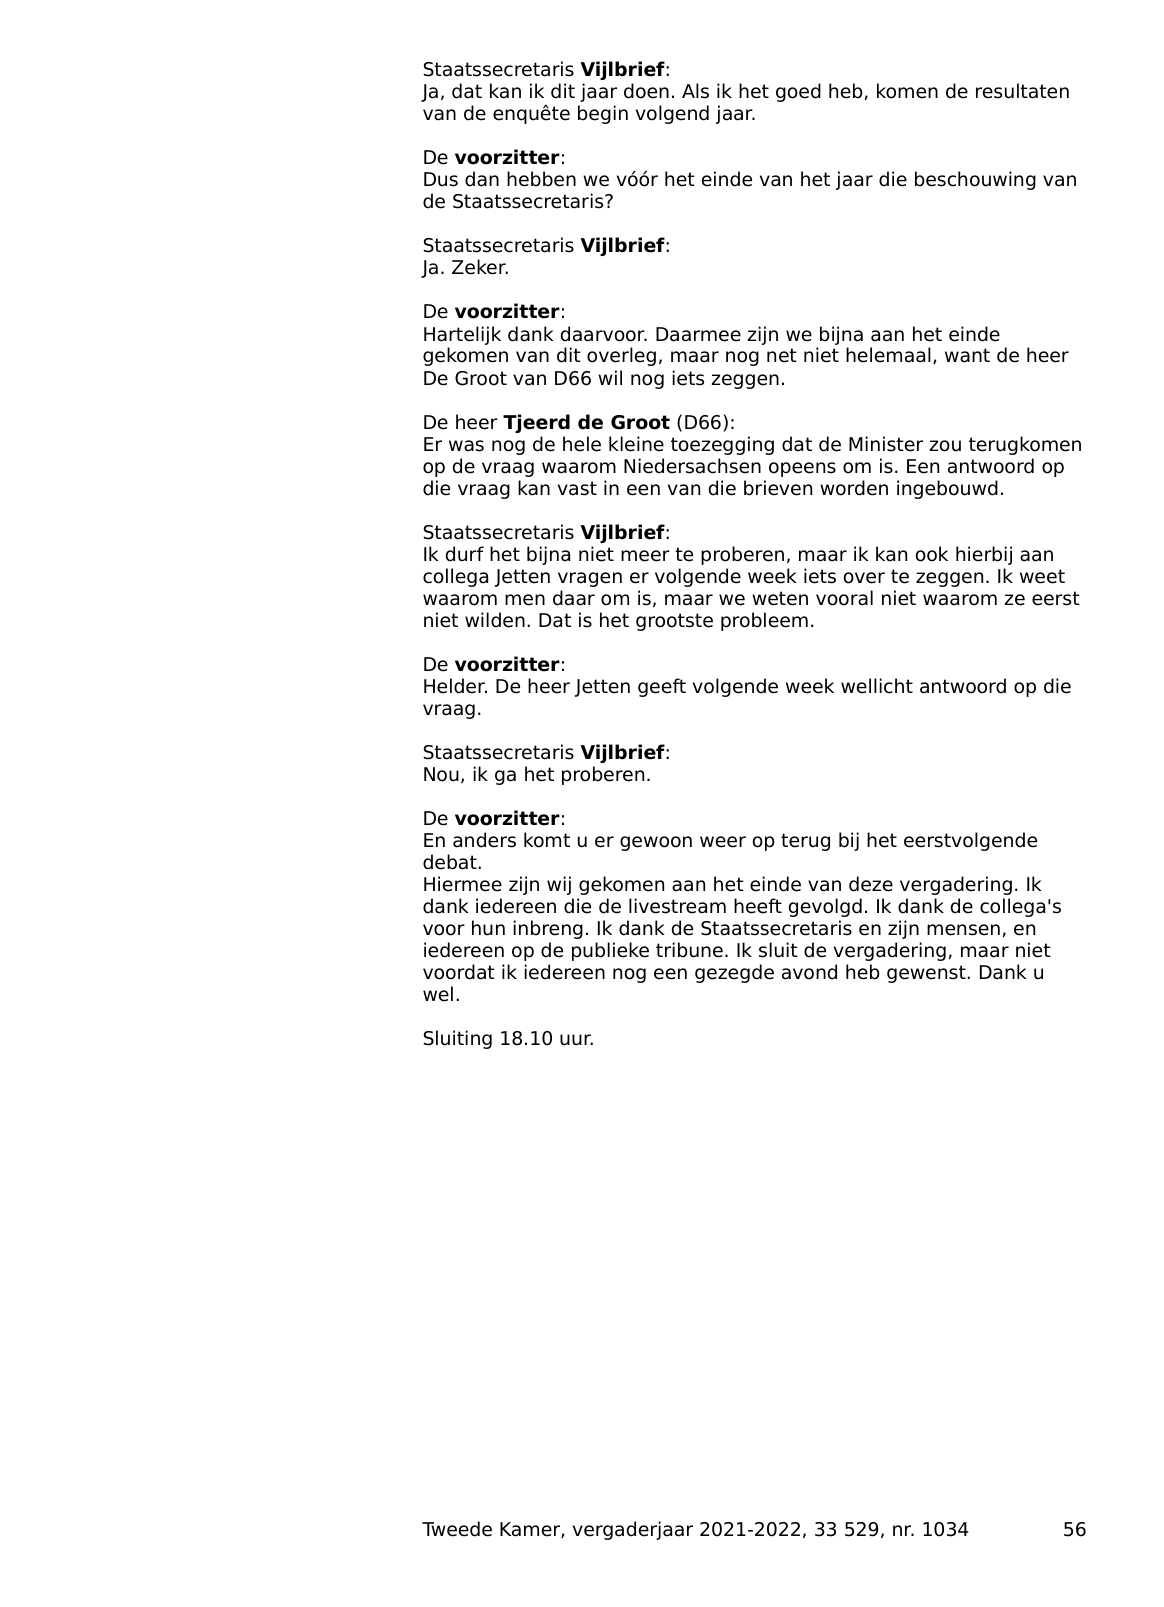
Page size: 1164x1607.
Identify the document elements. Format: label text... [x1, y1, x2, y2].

text De voorzitter: [422, 654, 1087, 676]
text De heer Tjeerd de Groot (D66): [422, 412, 1087, 433]
text De voorzitter: [422, 301, 1087, 323]
text De voorzitter: [422, 808, 1087, 830]
text En anders komt u er gewoon weer op terug bij het eerstvolgende debat. [422, 830, 1087, 874]
text Staatssecretaris Vijlbrief: [422, 742, 1087, 764]
text Hartelijk dank daarvoor. Daarmee zijn we bijna aan het einde gekomen van dit overleg, maar nog net niet helemaal, want de heer De Groot van D66 wil nog iets zeggen. [422, 323, 1087, 389]
text Staatssecretaris Vijlbrief: [422, 235, 1087, 257]
text Staatssecretaris Vijlbrief: [422, 522, 1087, 544]
text Staatssecretaris Vijlbrief: [422, 59, 1087, 81]
text Er was nog de hele kleine toezegging dat de Minister zou terugkomen op de vraag waarom Niedersachsen opeens om is. Een antwoord op die vraag kan vast in een van die brieven worden ingebouwd. [422, 433, 1087, 499]
text Sluiting 18.10 uur. [422, 1028, 1087, 1050]
text Nou, ik ga het proberen. [422, 764, 1087, 786]
text Hiermee zijn wij gekomen aan het einde van deze vergadering. Ik dank iedereen die de livestream heeft gevolgd. Ik dank de collega's voor hun inbreng. Ik dank de Staatssecretaris en zijn mensen, en iedereen op de publieke tribune. Ik sluit de vergadering, maar niet voordat ik iedereen nog een gezegde avond heb gewenst. Dank u wel. [422, 874, 1087, 1006]
text Dus dan hebben we vóór het einde van het jaar die beschouwing van de Staatssecretaris? [422, 169, 1087, 213]
text Ja, dat kan ik dit jaar doen. Als ik het goed heb, komen de resultaten van de enquête begin volgend jaar. [422, 81, 1087, 125]
text Helder. De heer Jetten geeft volgende week wellicht antwoord op die vraag. [422, 676, 1087, 720]
text De voorzitter: [422, 147, 1087, 169]
text Ja. Zeker. [422, 257, 1087, 279]
text Ik durf het bijna niet meer te proberen, maar ik kan ook hierbij aan collega Jetten vragen er volgende week iets over te zeggen. Ik weet waarom men daar om is, maar we weten vooral niet waarom ze eerst niet wilden. Dat is het grootste probleem. [422, 544, 1087, 632]
